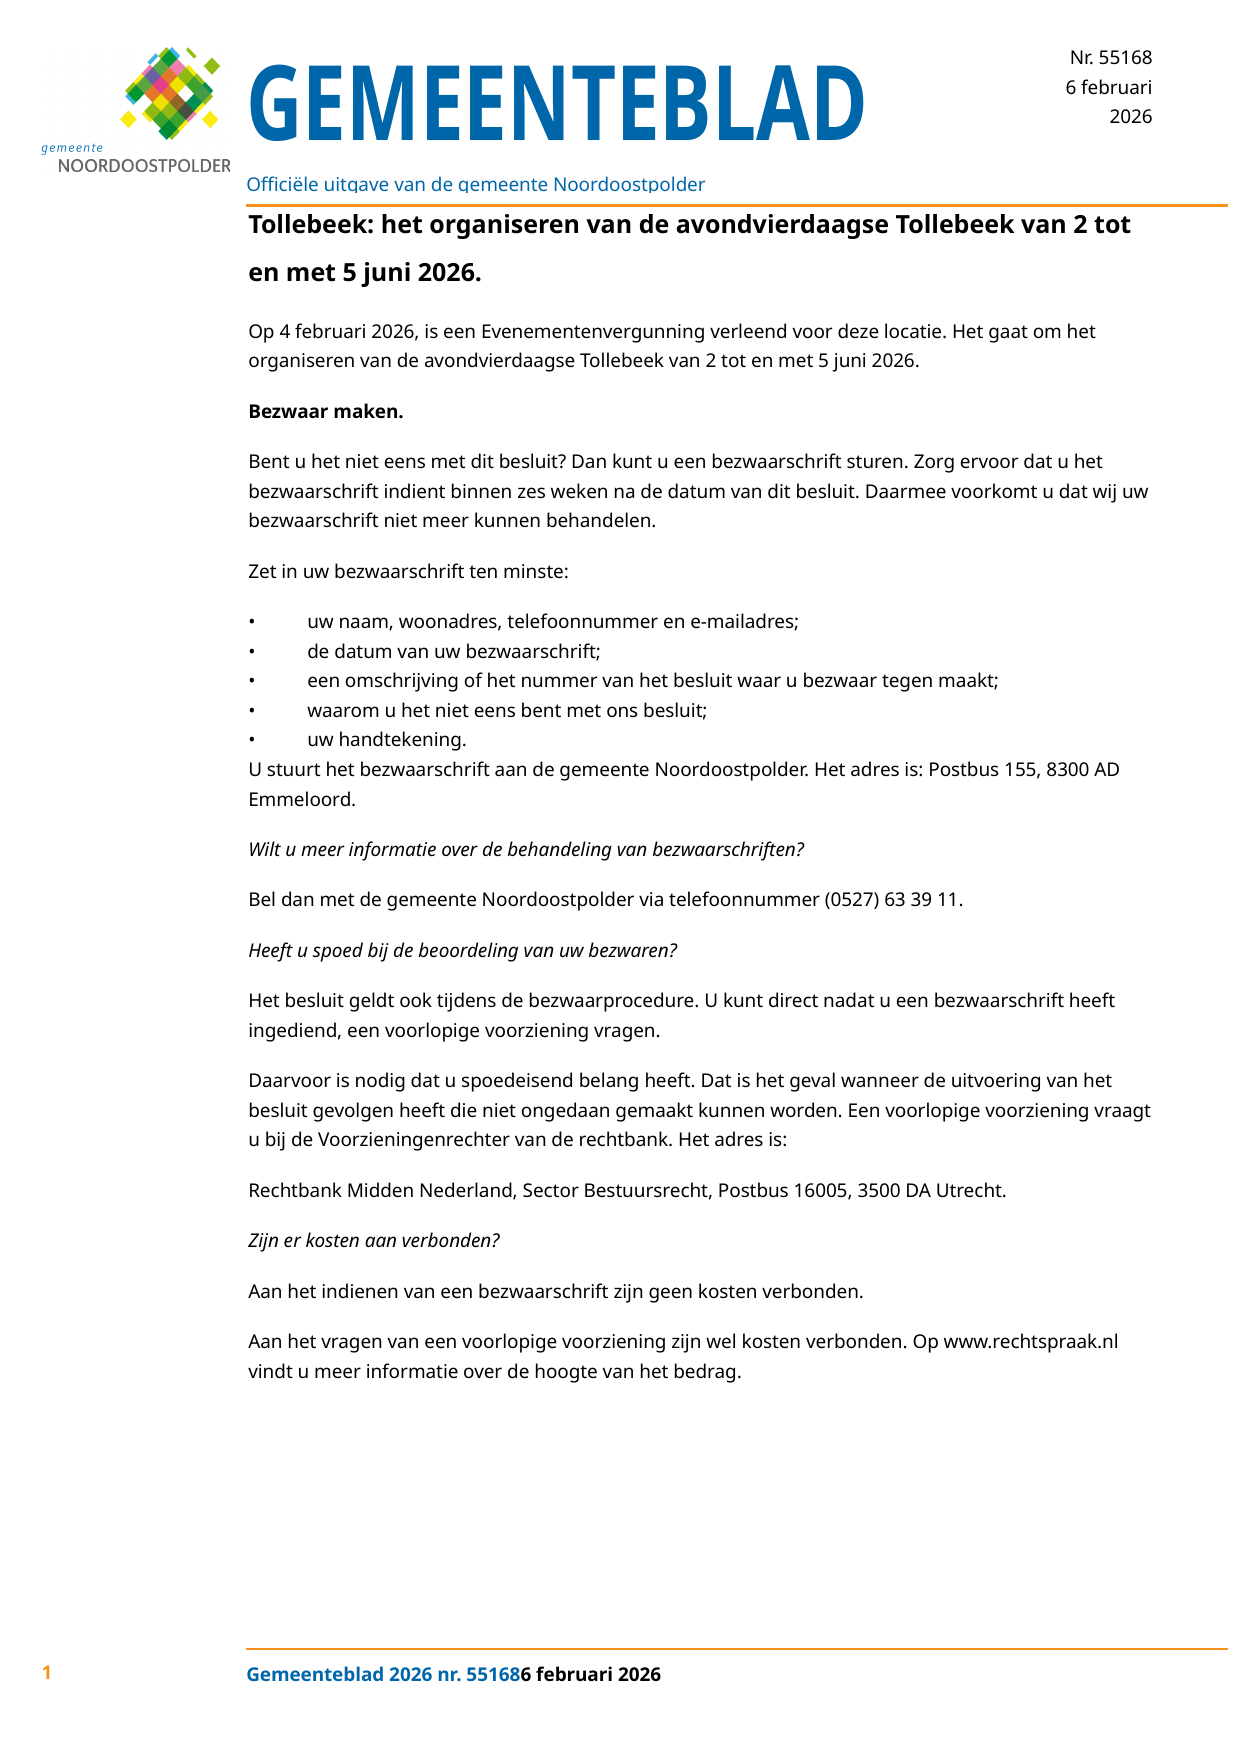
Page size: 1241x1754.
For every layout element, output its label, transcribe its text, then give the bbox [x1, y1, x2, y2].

text Het besluit geldt ook tijdens de bezwaarprocedure. U kunt direct nadat u een bezwaarschrift heeft ingediend, een voorlopige voorziening vragen. [248, 987, 1152, 1043]
picture [41, 47, 231, 172]
list de datum van uw bezwaarschrift; [248, 638, 1152, 664]
text Wilt u meer informatie over de behandeling van bezwaarschriften? [248, 836, 1152, 862]
text Aan het indienen van een bezwaarschrift zijn geen kosten verbonden. [248, 1278, 1152, 1304]
text Rechtbank Midden Nederland, Sector Bestuursrecht, Postbus 16005, 3500 DA Utrecht. [248, 1177, 1152, 1203]
text U stuurt het bezwaarschrift aan de gemeente Noordoostpolder. Het adres is: Postbus 155, 8300 AD Emmeloord. [248, 756, 1152, 812]
list uw naam, woonadres, telefoonnummer en e-mailadres; [248, 608, 1152, 634]
text Daarvoor is nodig dat u spoedeisend belang heeft. Dat is het geval wanneer de uitvoering van het besluit gevolgen heeft die niet ongedaan gemaakt kunnen worden. Een voorlopige voorziening vraagt u bij de Voorzieningenrechter van de rechtbank. Het adres is: [248, 1067, 1152, 1152]
text Zet in uw bezwaarschrift ten minste: [248, 558, 1152, 584]
text Bezwaar maken. [248, 398, 1152, 424]
text Bel dan met de gemeente Noordoostpolder via telefoonnummer (0527) 63 39 11. [248, 887, 1152, 912]
text Aan het vragen van een voorlopige voorziening zijn wel kosten verbonden. Op www.rechtspraak.nl vindt u meer informatie over de hoogte van het bedrag. [248, 1328, 1152, 1384]
text Heeft u spoed bij de beoordeling van uw bezwaren? [248, 937, 1152, 963]
text Op 4 februari 2026, is een Evenementenvergunning verleend voor deze locatie. Het gaat om het organiseren van de avondvierdaagse Tollebeek van 2 tot en met 5 juni 2026. [248, 318, 1152, 373]
list een omschrijving of het nummer van het besluit waar u bezwaar tegen maakt; [248, 667, 1152, 693]
text Tollebeek: het organiseren van de avondvierdaagse Tollebeek van 2 tot en met 5 juni 2026. [248, 207, 1152, 288]
list waarom u het niet eens bent met ons besluit; [248, 697, 1152, 723]
list uw handtekening. [248, 727, 1152, 752]
text Bent u het niet eens met dit besluit? Dan kunt u een bezwaarschrift sturen. Zorg ervoor dat u het bezwaarschrift indient binnen zes weken na de datum van dit besluit. Daarmee voorkomt u dat wij uw bezwaarschrift niet meer kunnen behandelen. [248, 448, 1152, 533]
text Zijn er kosten aan verbonden? [248, 1227, 1152, 1253]
